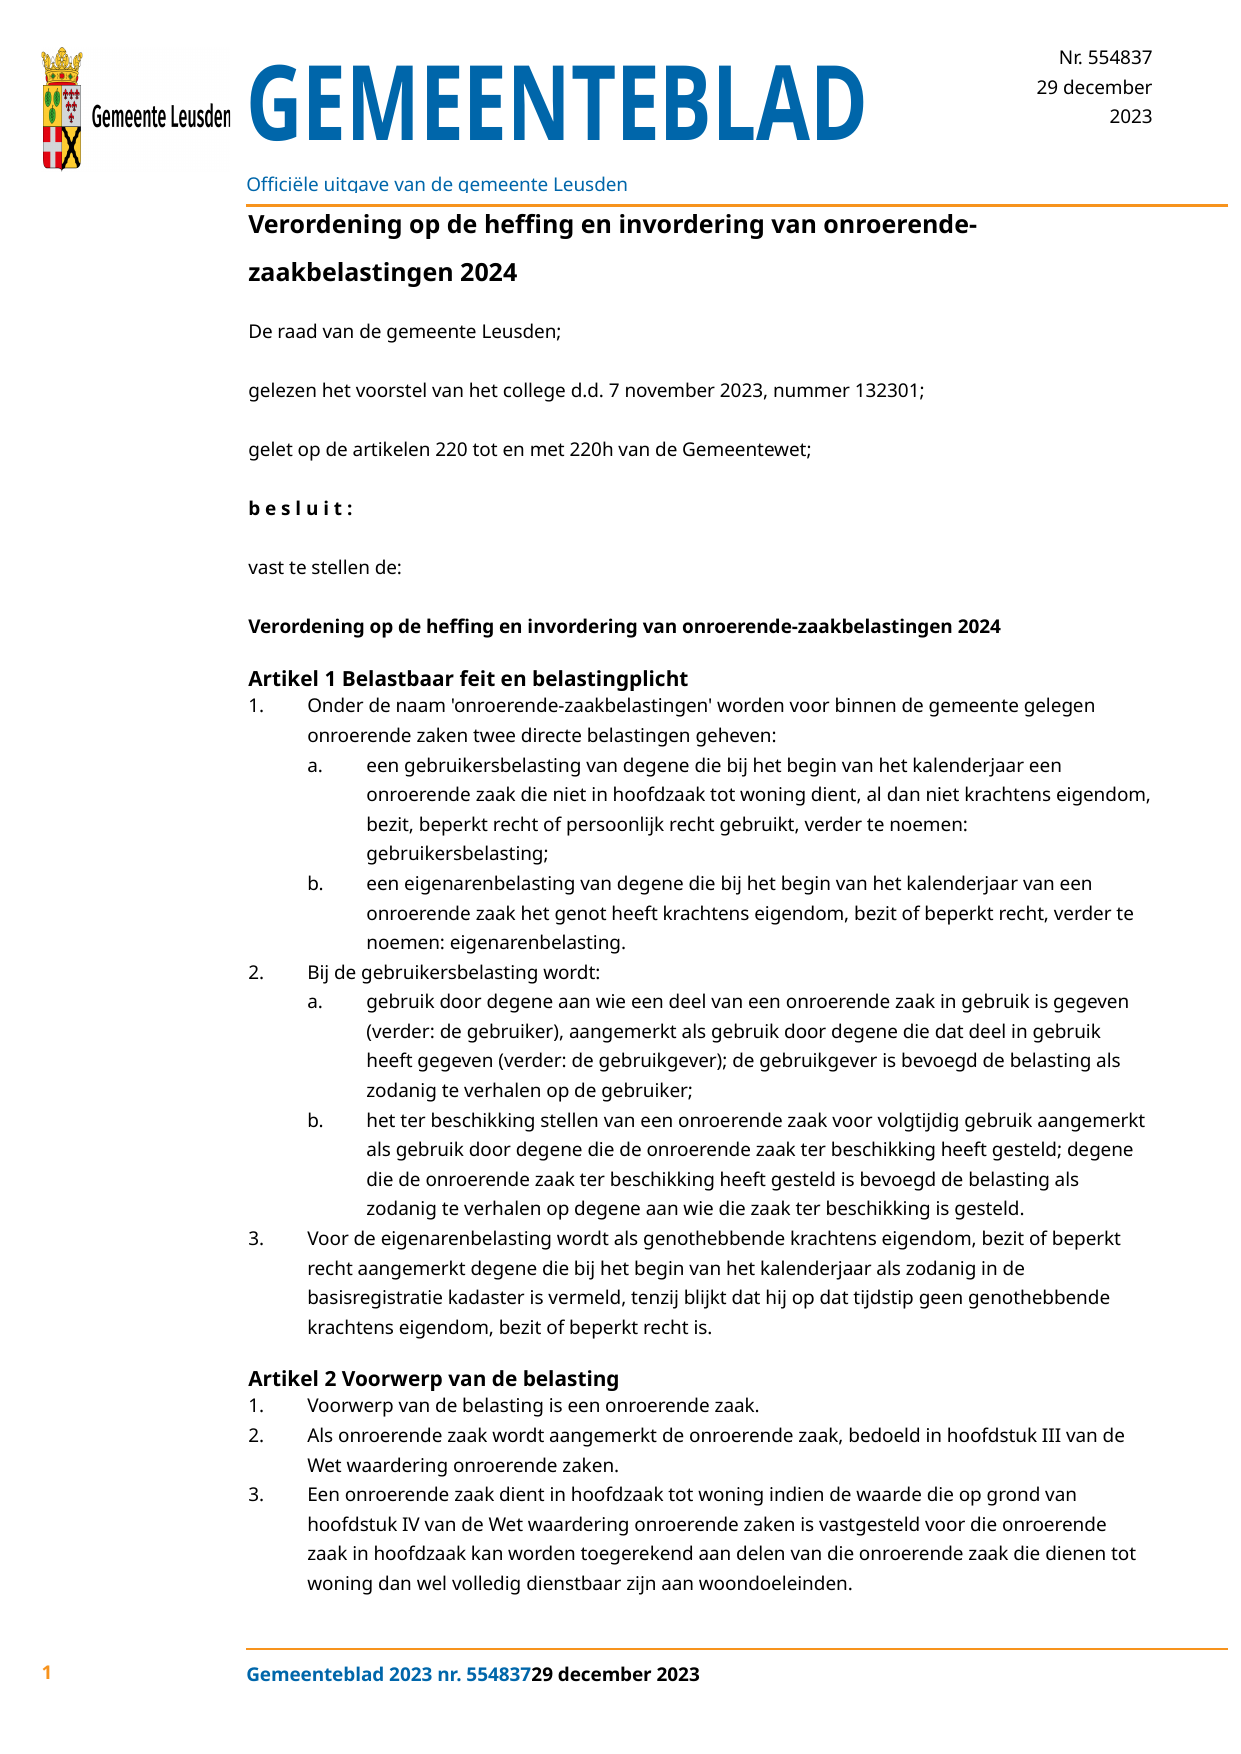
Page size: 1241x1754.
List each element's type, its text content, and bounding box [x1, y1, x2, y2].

text Artikel 2 Voorwerp van de belasting [248, 1364, 1152, 1393]
text Verordening op de heffing en invordering van onroerende-zaakbelastingen 2024 [248, 614, 1152, 639]
list een eigenarenbelasting van degene die bij het begin van het kalenderjaar van een onroerende zaak het genot heeft krachtens eigendom, bezit of beperkt recht, verder te noemen: eigenarenbelasting. [307, 870, 1152, 955]
list Voor de eigenarenbelasting wordt als genothebbende krachtens eigendom, bezit of beperkt recht aangemerkt degene die bij het begin van het kalenderjaar als zodanig in de basisregistratie kadaster is vermeld, tenzij blijkt dat hij op dat tijdstip geen genothebbende krachtens eigendom, bezit of beperkt recht is. [248, 1225, 1152, 1339]
text gelezen het voorstel van het college d.d. 7 november 2023, nummer 132301; [248, 377, 1152, 403]
list een gebruikersbelasting van degene die bij het begin van het kalenderjaar een onroerende zaak die niet in hoofdzaak tot woning dient, al dan niet krachtens eigendom, bezit, beperkt recht of persoonlijk recht gebruikt, verder te noemen: gebruikersbelasting; [307, 752, 1152, 866]
list Voorwerp van de belasting is een onroerende zaak. [248, 1393, 1152, 1418]
list Een onroerende zaak dient in hoofdzaak tot woning indien de waarde die op grond van hoofdstuk IV van de Wet waardering onroerende zaken is vastgesteld voor die onroerende zaak in hoofdzaak kan worden toegerekend aan delen van die onroerende zaak die dienen tot woning dan wel volledig dienstbaar zijn aan woondoeleinden. [248, 1481, 1152, 1596]
list het ter beschikking stellen van een onroerende zaak voor volgtijdig gebruik aangemerkt als gebruik door degene die de onroerende zaak ter beschikking heeft gesteld; degene die de onroerende zaak ter beschikking heeft gesteld is bevoegd de belasting als zodanig te verhalen op degene aan wie die zaak ter beschikking is gesteld. [307, 1107, 1152, 1221]
text Artikel 1 Belastbaar feit en belastingplicht [248, 664, 1152, 693]
list Als onroerende zaak wordt aangemerkt de onroerende zaak, bedoeld in hoofdstuk III van de Wet waardering onroerende zaken. [248, 1422, 1152, 1478]
picture [41, 47, 231, 172]
text gelet op de artikelen 220 tot en met 220h van de Gemeentewet; [248, 436, 1152, 462]
text vast te stellen de: [248, 554, 1152, 580]
list gebruik door degene aan wie een deel van een onroerende zaak in gebruik is gegeven (verder: de gebruiker), aangemerkt als gebruik door degene die dat deel in gebruik heeft gegeven (verder: de gebruikgever); de gebruikgever is bevoegd de belasting als zodanig te verhalen op de gebruiker; [307, 988, 1152, 1103]
text Verordening op de heffing en invordering van onroerende-zaakbelastingen 2024 [248, 207, 1152, 288]
text De raad van de gemeente Leusden; [248, 318, 1152, 344]
list Bij de gebruikersbelasting wordt: [248, 959, 1152, 984]
text b e s l u i t : [248, 495, 1152, 521]
list Onder de naam 'onroerende-zaakbelastingen' worden voor binnen de gemeente gelegen onroerende zaken twee directe belastingen geheven: [248, 693, 1152, 748]
